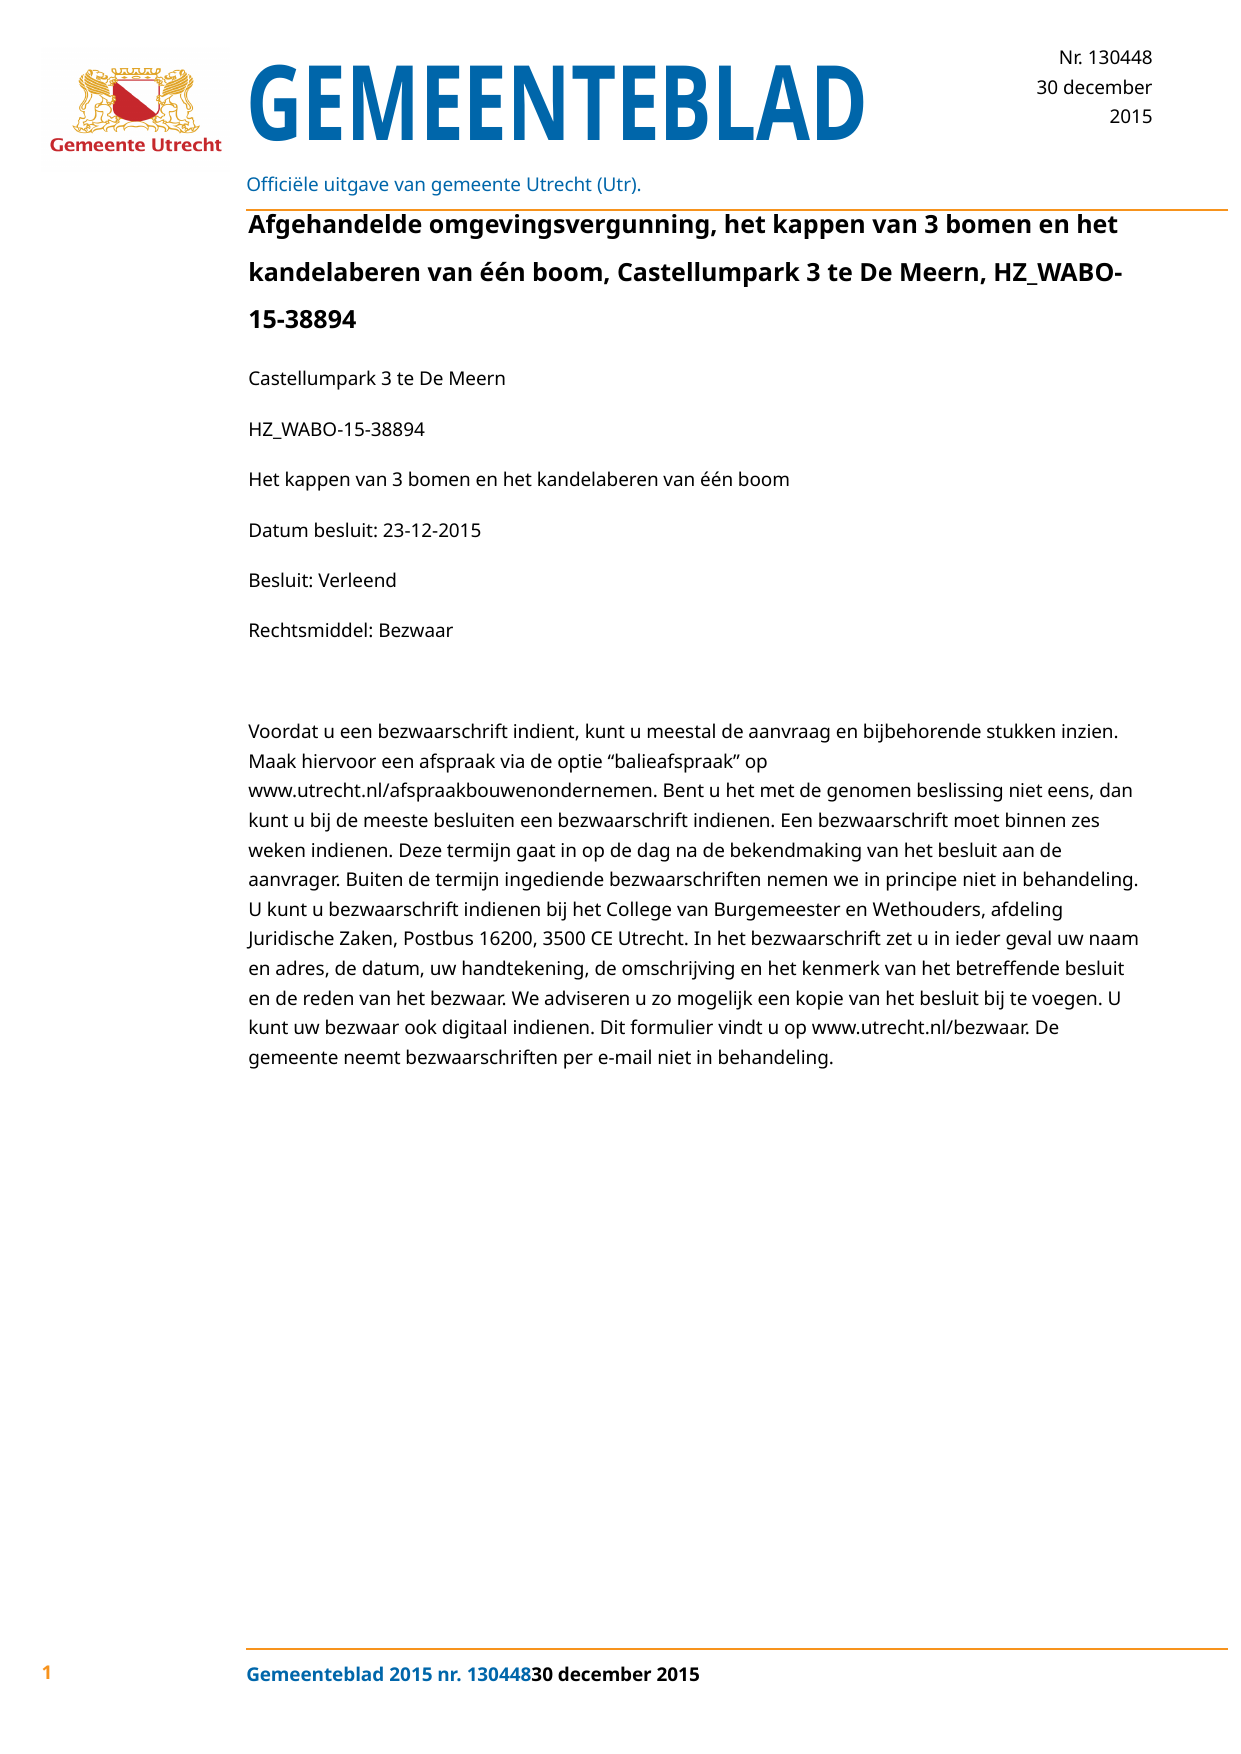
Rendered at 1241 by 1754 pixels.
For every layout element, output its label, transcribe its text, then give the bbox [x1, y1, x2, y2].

text Het kappen van 3 bomen en het kandelaberen van één boom [248, 466, 1152, 492]
text Castellumpark 3 te De Meern [248, 366, 1152, 391]
text Voordat u een bezwaarschrift indient, kunt u meestal de aanvraag en bijbehorende stukken inzien. Maak hiervoor een afspraak via de optie “balieafspraak” op www.utrecht.nl/afspraakbouwenondernemen. Bent u het met de genomen beslissing niet eens, dan kunt u bij de meeste besluiten een bezwaarschrift indienen. Een bezwaarschrift moet binnen zes weken indienen. Deze termijn gaat in op de dag na de bekendmaking van het besluit aan de aanvrager. Buiten de termijn ingediende bezwaarschriften nemen we in principe niet in behandeling. U kunt u bezwaarschrift indienen bij het College van Burgemeester en Wethouders, afdeling Juridische Zaken, Postbus 16200, 3500 CE Utrecht. In het bezwaarschrift zet u in ieder geval uw naam en adres, de datum, uw handtekening, de omschrijving en het kenmerk van het betreffende besluit en de reden van het bezwaar. We adviseren u zo mogelijk een kopie van het besluit bij te voegen. U kunt uw bezwaar ook digitaal indienen. Dit formulier vindt u op www.utrecht.nl/bezwaar. De gemeente neemt bezwaarschriften per e-mail niet in behandeling. [248, 718, 1152, 1069]
picture [41, 47, 231, 172]
text Besluit: Verleend [248, 567, 1152, 593]
text Rechtsmiddel: Bezwaar [248, 618, 1152, 643]
text Afgehandelde omgevingsvergunning, het kappen van 3 bomen en het kandelaberen van één boom, Castellumpark 3 te De Meern, HZ_WABO-15-38894 [248, 211, 1152, 336]
text HZ_WABO-15-38894 [248, 416, 1152, 442]
text Datum besluit: 23-12-2015 [248, 517, 1152, 542]
